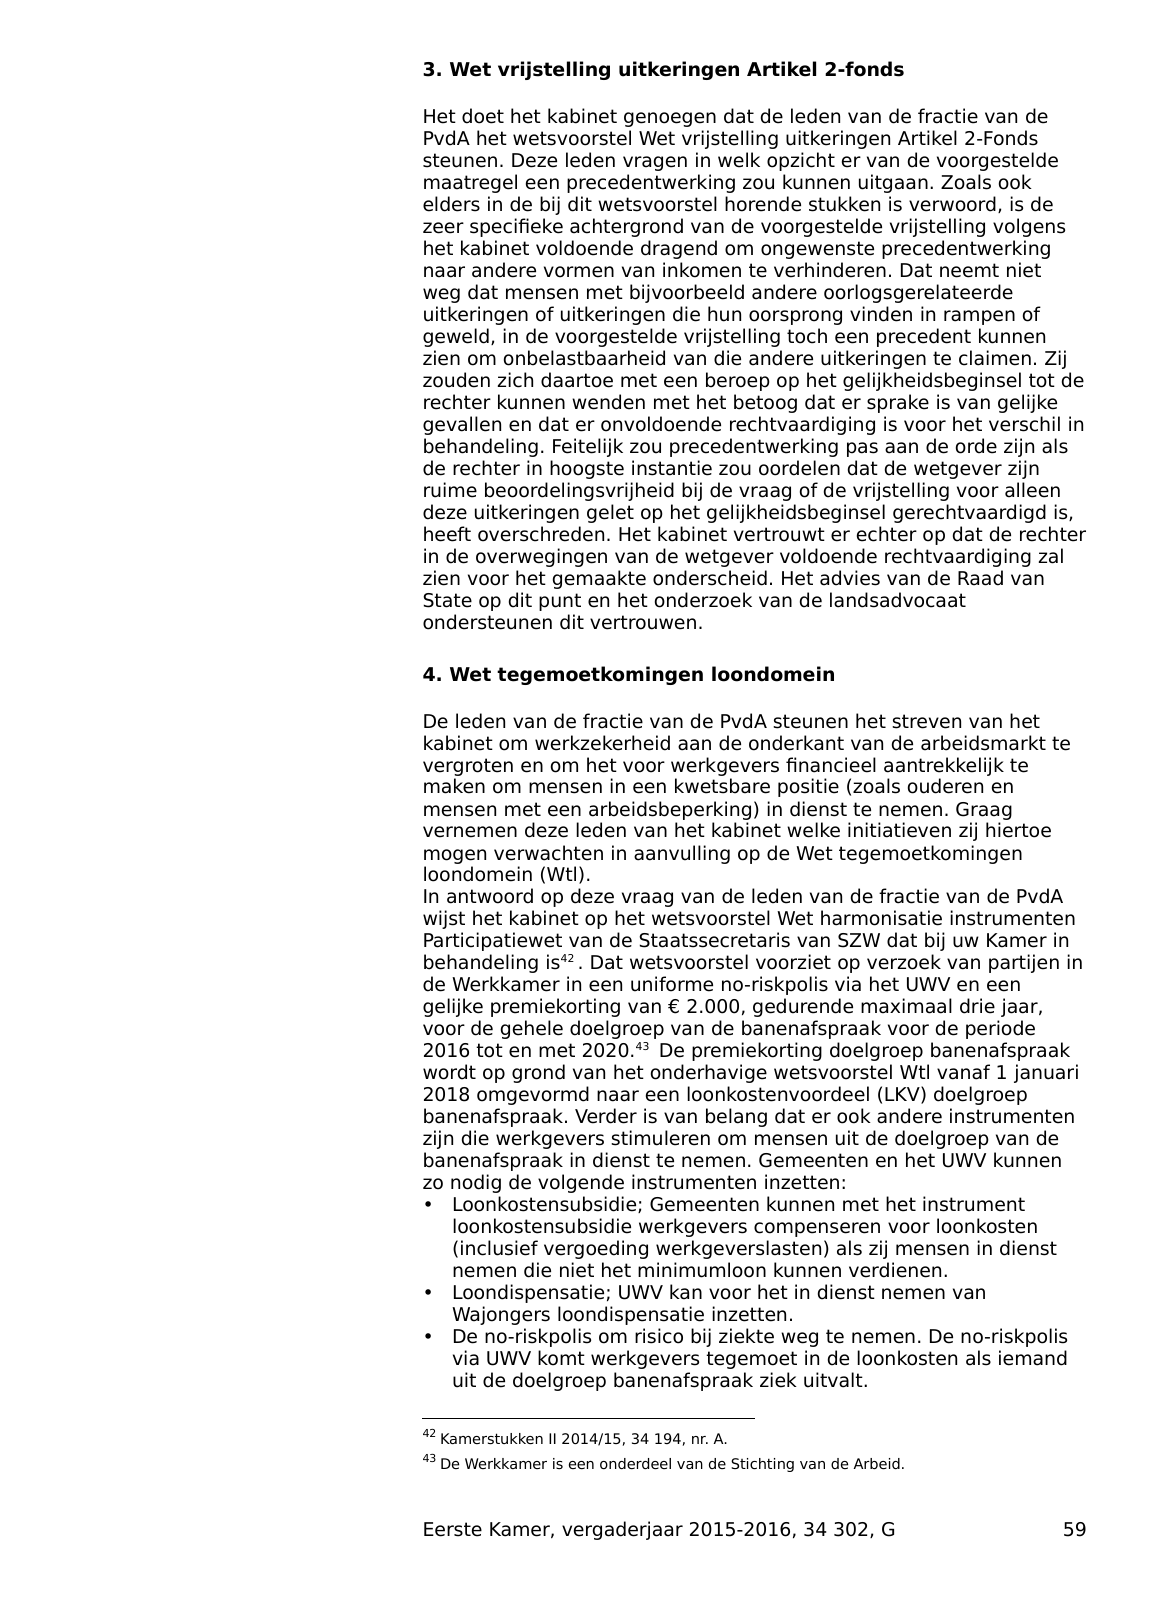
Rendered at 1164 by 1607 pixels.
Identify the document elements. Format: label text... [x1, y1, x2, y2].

text De leden van de fractie van de PvdA steunen het streven van het kabinet om werkzekerheid aan de onderkant van de arbeidsmarkt te vergroten en om het voor werkgevers financieel aantrekkelijk te maken om mensen in een kwetsbare positie (zoals ouderen en mensen met een arbeidsbeperking) in dienst te nemen. Graag vernemen deze leden van het kabinet welke initiatieven zij hiertoe mogen verwachten in aanvulling op de Wet tegemoetkomingen loondomein (Wtl). [422, 711, 1087, 886]
text • De no-riskpolis om risico bij ziekte weg te nemen. De no-riskpolis via UWV komt werkgevers tegemoet in de loonkosten als iemand uit de doelgroep banenafspraak ziek uitvalt. [422, 1326, 1087, 1392]
text Het doet het kabinet genoegen dat de leden van de fractie van de PvdA het wetsvoorstel Wet vrijstelling uitkeringen Artikel 2-Fonds steunen. Deze leden vragen in welk opzicht er van de voorgestelde maatregel een precedentwerking zou kunnen uitgaan. Zoals ook elders in de bij dit wetsvoorstel horende stukken is verwoord, is de zeer specifieke achtergrond van de voorgestelde vrijstelling volgens het kabinet voldoende dragend om ongewenste precedentwerking naar andere vormen van inkomen te verhinderen. Dat neemt niet weg dat mensen met bijvoorbeeld andere oorlogsgerelateerde uitkeringen of uitkeringen die hun oorsprong vinden in rampen of geweld, in de voorgestelde vrijstelling toch een precedent kunnen zien om onbelastbaarheid van die andere uitkeringen te claimen. Zij zouden zich daartoe met een beroep op het gelijkheidsbeginsel tot de rechter kunnen wenden met het betoog dat er sprake is van gelijke gevallen en dat er onvoldoende rechtvaardiging is voor het verschil in behandeling. Feitelijk zou precedentwerking pas aan de orde zijn als de rechter in hoogste instantie zou oordelen dat de wetgever zijn ruime beoordelingsvrijheid bij de vraag of de vrijstelling voor alleen deze uitkeringen gelet op het gelijkheidsbeginsel gerechtvaardigd is, heeft overschreden. Het kabinet vertrouwt er echter op dat de rechter in de overwegingen van de wetgever voldoende rechtvaardiging zal zien voor het gemaakte onderscheid. Het advies van de Raad van State op dit punt en het onderzoek van de landsadvocaat ondersteunen dit vertrouwen. [422, 106, 1087, 633]
subtitle 4. Wet tegemoetkomingen loondomein [422, 663, 1087, 686]
subtitle 3. Wet vrijstelling uitkeringen Artikel 2-fonds [422, 59, 1087, 81]
text In antwoord op deze vraag van de leden van de fractie van de PvdA wijst het kabinet op het wetsvoorstel Wet harmonisatie instrumenten Participatiewet van de Staatssecretaris van SZW dat bij uw Kamer in behandeling is. Dat wetsvoorstel voorziet op verzoek van partijen in de Werkkamer in een uniforme no-riskpolis via het UWV en een gelijke premiekorting van € 2.000, gedurende maximaal drie jaar, voor de gehele doelgroep van de banenafspraak voor de periode 2016 tot en met 2020. De premiekorting doelgroep banenafspraak wordt op grond van het onderhavige wetsvoorstel Wtl vanaf 1 januari 2018 omgevormd naar een loonkostenvoordeel (LKV) doelgroep banenafspraak. Verder is van belang dat er ook andere instrumenten zijn die werkgevers stimuleren om mensen uit de doelgroep van de banenafspraak in dienst te nemen. Gemeenten en het UWV kunnen zo nodig de volgende instrumenten inzetten: [422, 886, 1087, 1194]
text • Loonkostensubsidie; Gemeenten kunnen met het instrument loonkostensubsidie werkgevers compenseren voor loonkosten (inclusief vergoeding werkgeverslasten) als zij mensen in dienst nemen die niet het minimumloon kunnen verdienen. [422, 1194, 1087, 1282]
text Kamerstukken II 2014/15, 34 194, nr. A. [422, 1427, 1087, 1449]
text De Werkkamer is een onderdeel van de Stichting van de Arbeid. [422, 1452, 1087, 1474]
text • Loondispensatie; UWV kan voor het in dienst nemen van Wajongers loondispensatie inzetten. [422, 1282, 1087, 1326]
